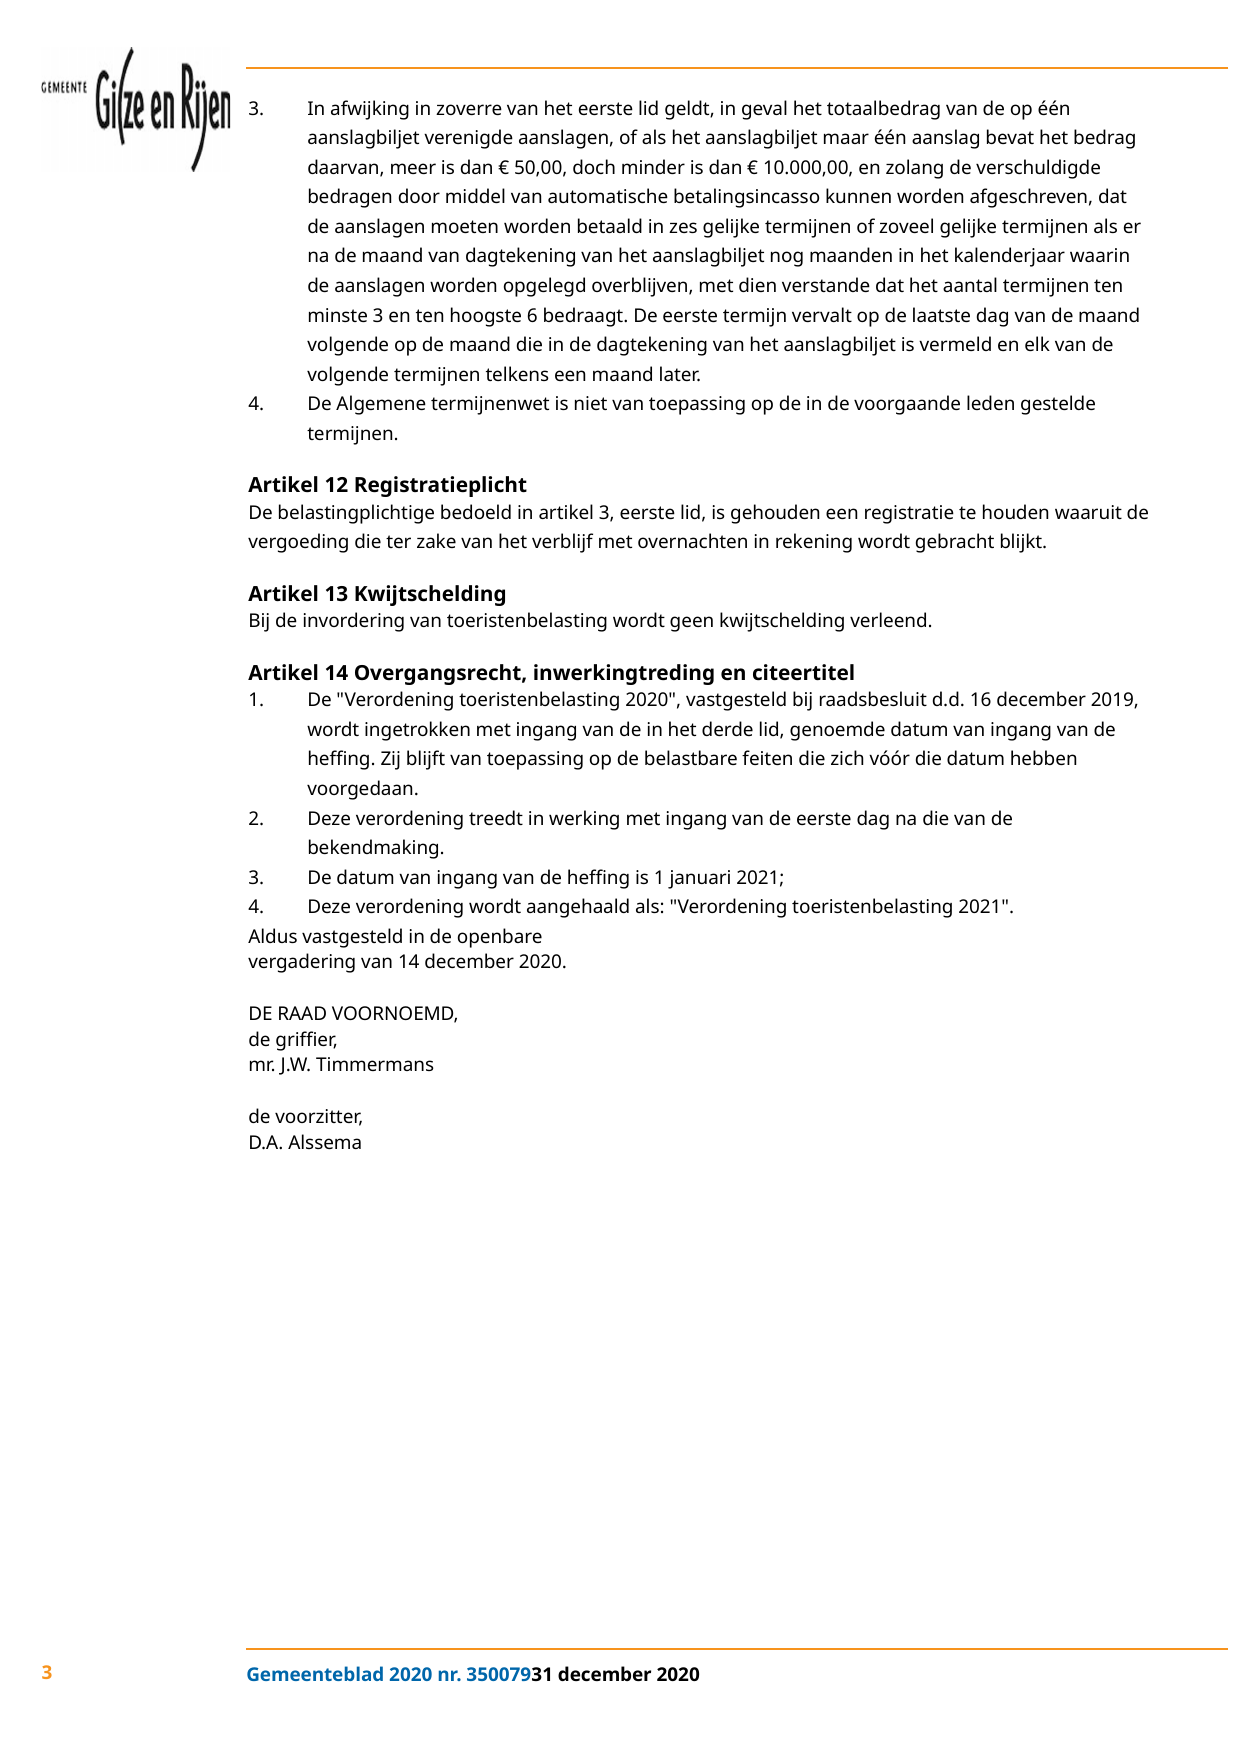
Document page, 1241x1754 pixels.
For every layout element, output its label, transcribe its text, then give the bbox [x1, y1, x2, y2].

list Deze verordening wordt aangehaald als: "Verordening toeristenbelasting 2021". [248, 893, 1152, 919]
text vergadering van 14 december 2020. [248, 949, 1152, 974]
list In afwijking in zoverre van het eerste lid geldt, in geval het totaalbedrag van de op één aanslagbiljet verenigde aanslagen, of als het aanslagbiljet maar één aanslag bevat het bedrag daarvan, meer is dan € 50,00, doch minder is dan € 10.000,00, en zolang de verschuldigde bedragen door middel van automatische betalingsincasso kunnen worden afgeschreven, dat de aanslagen moeten worden betaald in zes gelijke termijnen of zoveel gelijke termijnen als er na de maand van dagtekening van het aanslagbiljet nog maanden in het kalenderjaar waarin de aanslagen worden opgelegd overblijven, met dien verstande dat het aantal termijnen ten minste 3 en ten hoogste 6 bedraagt. De eerste termijn vervalt op de laatste dag van de maand volgende op de maand die in de dagtekening van het aanslagbiljet is vermeld en elk van de volgende termijnen telkens een maand later. [248, 95, 1152, 387]
text DE RAAD VOORNOEMD, [248, 1000, 1152, 1026]
text mr. J.W. Timmermans [248, 1052, 1152, 1077]
text Artikel 13 Kwijtschelding [248, 579, 1152, 607]
text Artikel 14 Overgangsrecht, inwerkingtreding en citeertitel [248, 658, 1152, 686]
list Deze verordening treedt in werking met ingang van de eerste dag na die van de bekendmaking. [248, 805, 1152, 860]
picture [41, 47, 231, 172]
text Artikel 12 Registratieplicht [248, 471, 1152, 499]
text Bij de invordering van toeristenbelasting wordt geen kwijtschelding verleend. [248, 607, 1152, 633]
list De "Verordening toeristenbelasting 2020", vastgesteld bij raadsbesluit d.d. 16 december 2019, wordt ingetrokken met ingang van de in het derde lid, genoemde datum van ingang van de heffing. Zij blijft van toepassing op de belastbare feiten die zich vóór die datum hebben voorgedaan. [248, 686, 1152, 801]
text De belastingplichtige bedoeld in artikel 3, eerste lid, is gehouden een registratie te houden waaruit de vergoeding die ter zake van het verblijf met overnachten in rekening wordt gebracht blijkt. [248, 499, 1152, 554]
text de voorzitter, [248, 1103, 1152, 1129]
list De datum van ingang van de heffing is 1 januari 2021; [248, 864, 1152, 889]
text D.A. Alssema [248, 1129, 1152, 1154]
list De Algemene termijnenwet is niet van toepassing op de in de voorgaande leden gestelde termijnen. [248, 391, 1152, 446]
text de griffier, [248, 1026, 1152, 1052]
text Aldus vastgesteld in de openbare [248, 923, 1152, 949]
